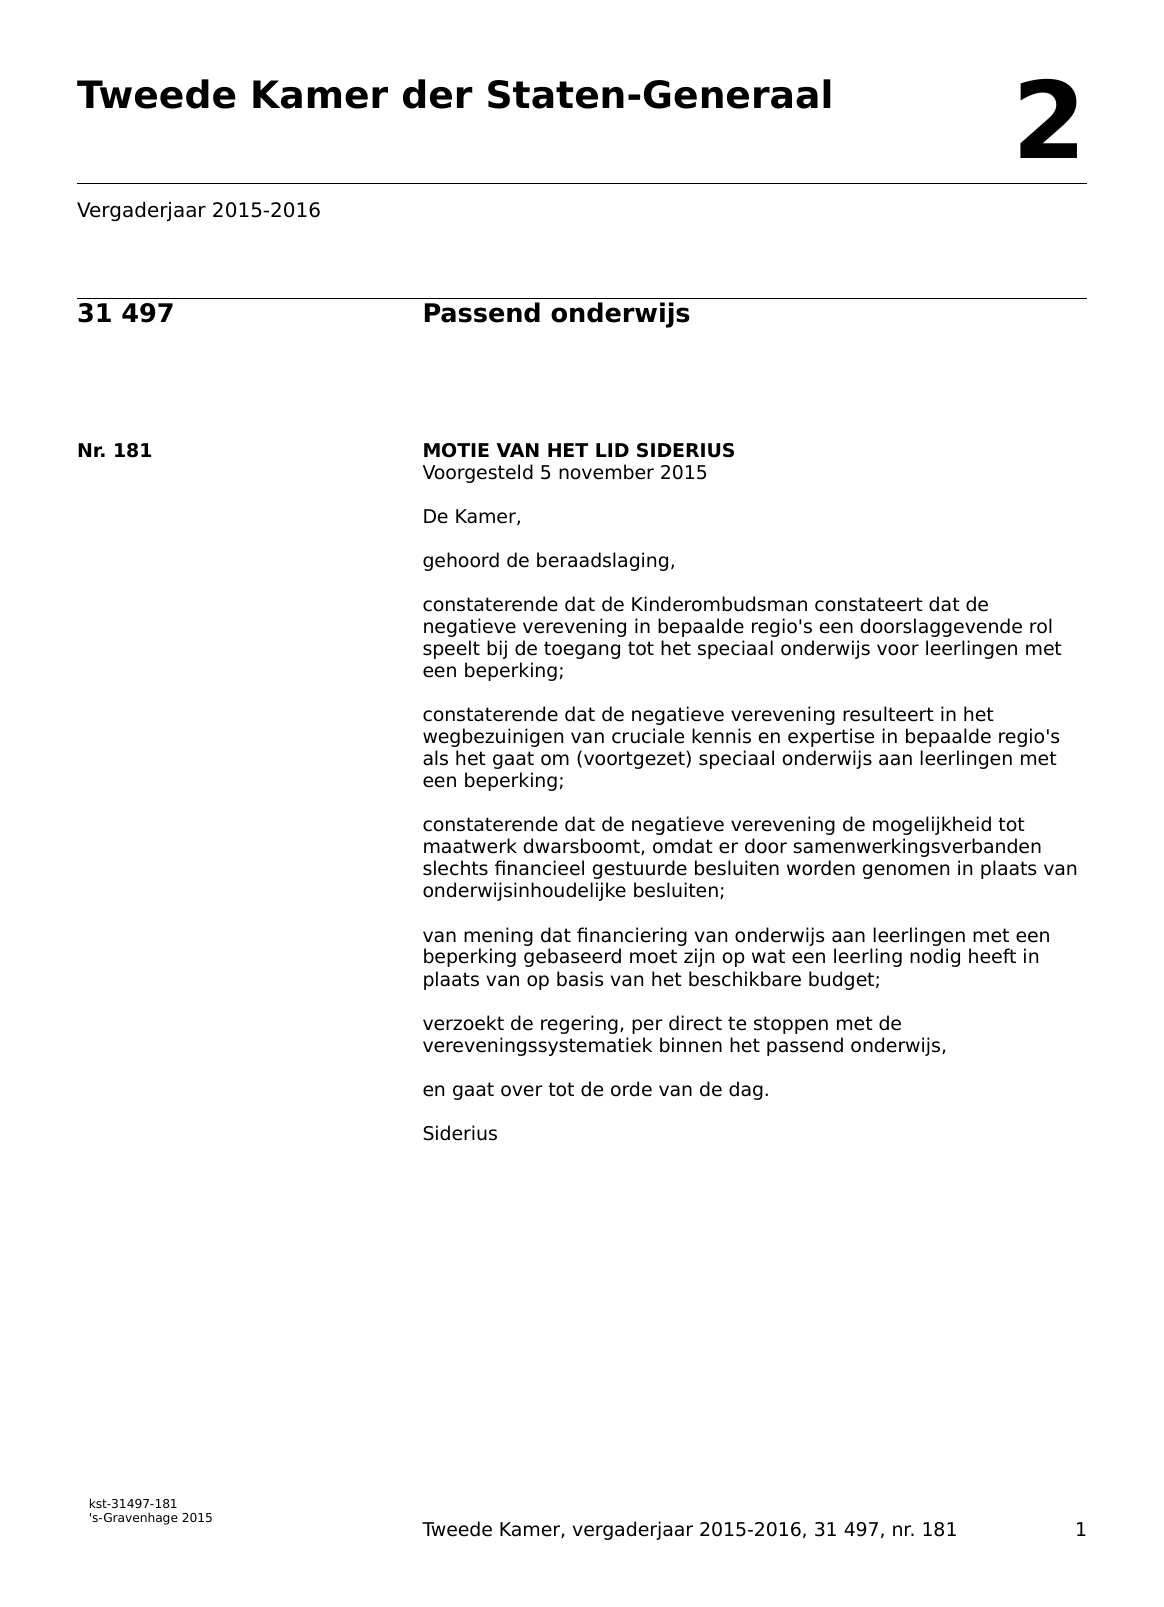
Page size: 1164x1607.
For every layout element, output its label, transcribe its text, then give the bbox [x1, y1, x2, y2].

text Voorgesteld 5 november 2015 [422, 462, 1087, 484]
text 's-Gravenhage 2015 [88, 1511, 323, 1525]
table_cell Vergaderjaar 2015-2016 [77, 184, 1087, 298]
text Siderius [422, 1123, 1087, 1145]
table_header 2 [886, 59, 1087, 183]
text en gaat over tot de orde van de dag. [422, 1079, 1087, 1101]
subtitle 31 497 Passend onderwijs [77, 299, 1087, 329]
text constaterende dat de negatieve verevening de mogelijkheid tot maatwerk dwarsboomt, omdat er door samenwerkingsverbanden slechts financieel gestuurde besluiten worden genomen in plaats van onderwijsinhoudelijke besluiten; [422, 814, 1087, 902]
table_header Tweede Kamer der Staten-Generaal [77, 59, 886, 183]
text gehoord de beraadslaging, [422, 550, 1087, 572]
subtitle Nr. 181 MOTIE VAN HET LID SIDERIUS [77, 440, 1087, 462]
text constaterende dat de negatieve verevening resulteert in het wegbezuinigen van cruciale kennis en expertise in bepaalde regio's als het gaat om (voortgezet) speciaal onderwijs aan leerlingen met een beperking; [422, 704, 1087, 792]
text constaterende dat de Kinderombudsman constateert dat de negatieve verevening in bepaalde regio's een doorslaggevende rol speelt bij de toegang tot het speciaal onderwijs voor leerlingen met een beperking; [422, 594, 1087, 682]
text kst-31497-181 [88, 1497, 323, 1511]
text verzoekt de regering, per direct te stoppen met de vereveningssystematiek binnen het passend onderwijs, [422, 1013, 1087, 1057]
text van mening dat financiering van onderwijs aan leerlingen met een beperking gebaseerd moet zijn op wat een leerling nodig heeft in plaats van op basis van het beschikbare budget; [422, 924, 1087, 990]
text De Kamer, [422, 506, 1087, 528]
